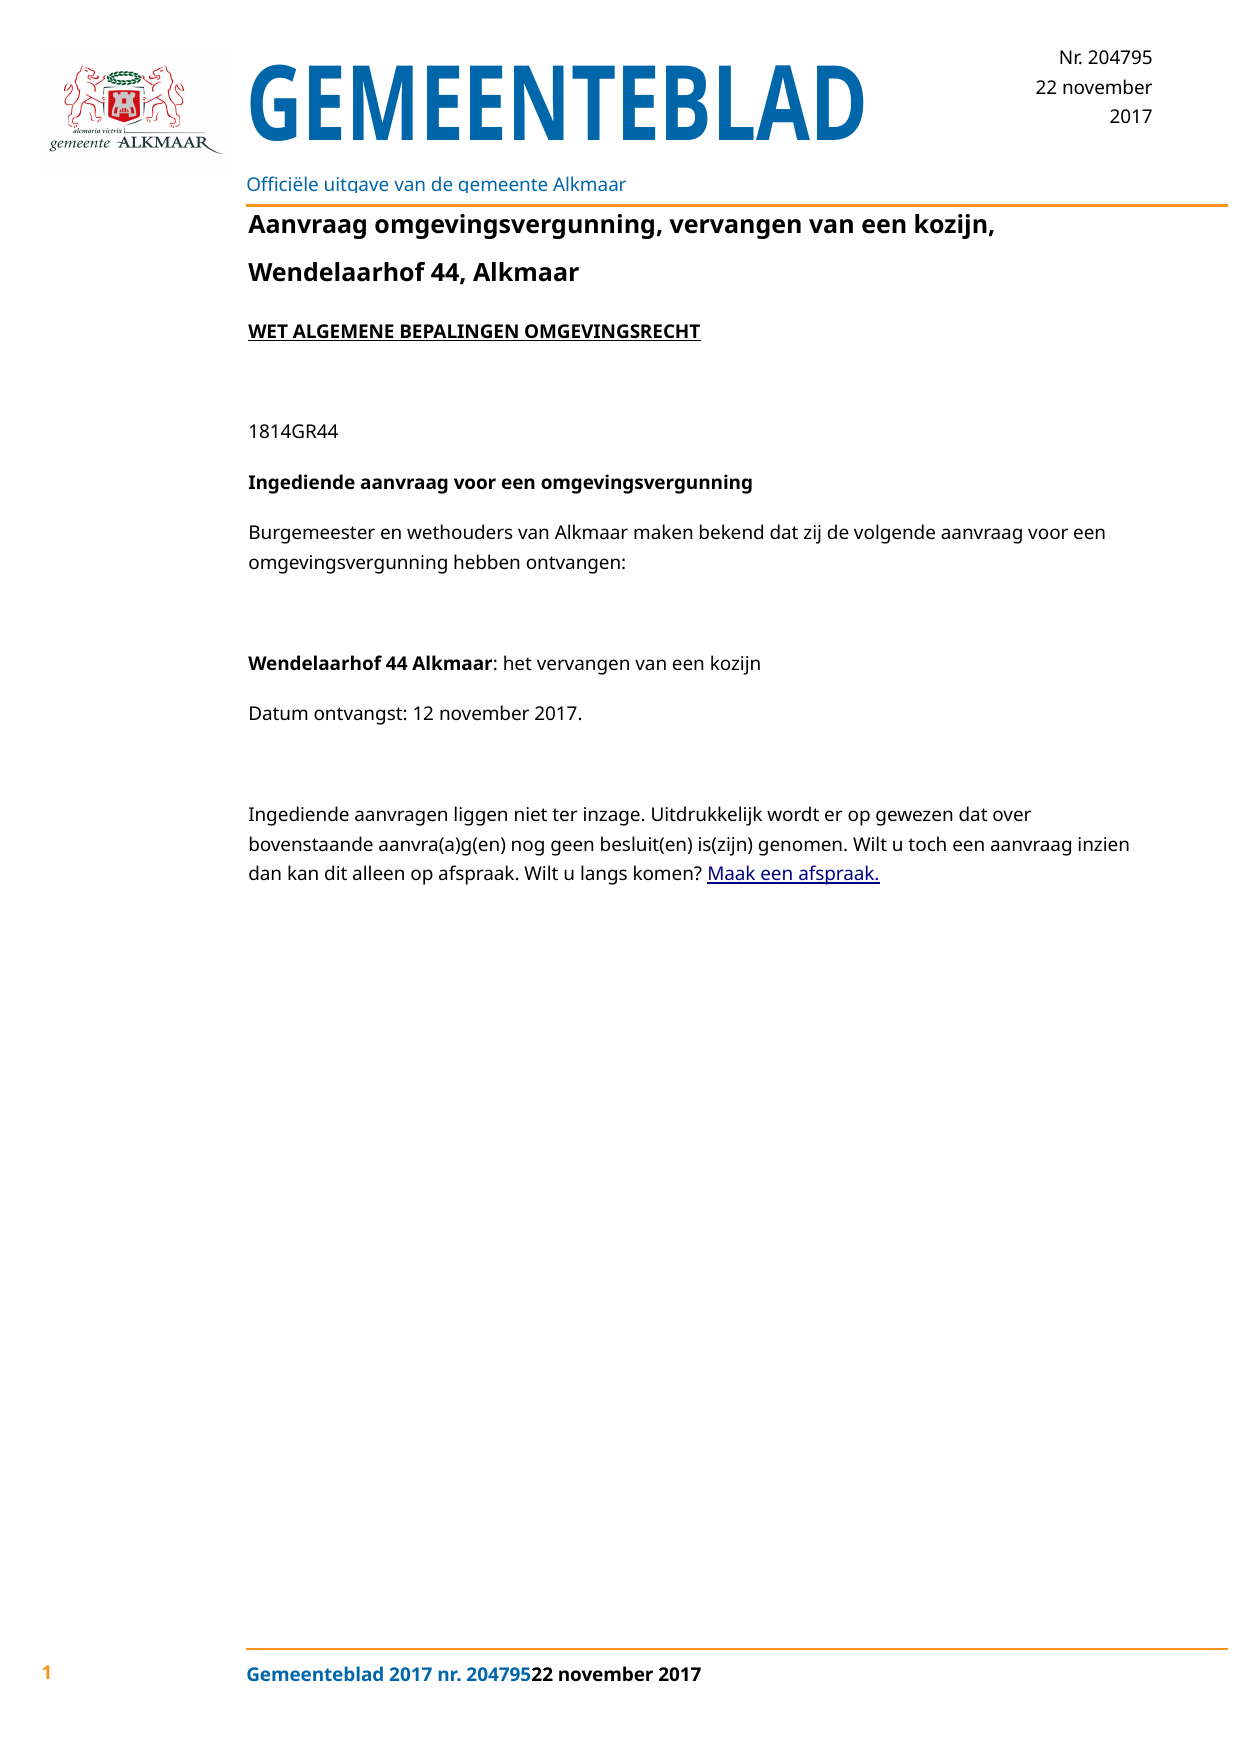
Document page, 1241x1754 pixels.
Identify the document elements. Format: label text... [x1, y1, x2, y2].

text Datum ontvangst: 12 november 2017. [248, 700, 1152, 726]
text WET ALGEMENE BEPALINGEN OMGEVINGSRECHT [248, 318, 1152, 344]
text Burgemeester en wethouders van Alkmaar maken bekend dat zij de volgende aanvraag voor een omgevingsvergunning hebben ontvangen: [248, 519, 1152, 575]
text Ingediende aanvragen liggen niet ter inzage. Uitdrukkelijk wordt er op gewezen dat over bovenstaande aanvra(a)g(en) nog geen besluit(en) is(zijn) genomen. Wilt u toch een aanvraag inzien dan kan dit alleen op afspraak. Wilt u langs komen? Maak een afspraak. [248, 801, 1152, 886]
text 1814GR44 [248, 419, 1152, 444]
picture [41, 47, 231, 172]
text Aanvraag omgevingsvergunning, vervangen van een kozijn, Wendelaarhof 44, Alkmaar [248, 207, 1152, 288]
text Wendelaarhof 44 Alkmaar: het vervangen van een kozijn [248, 650, 1152, 676]
text Ingediende aanvraag voor een omgevingsvergunning [248, 469, 1152, 495]
